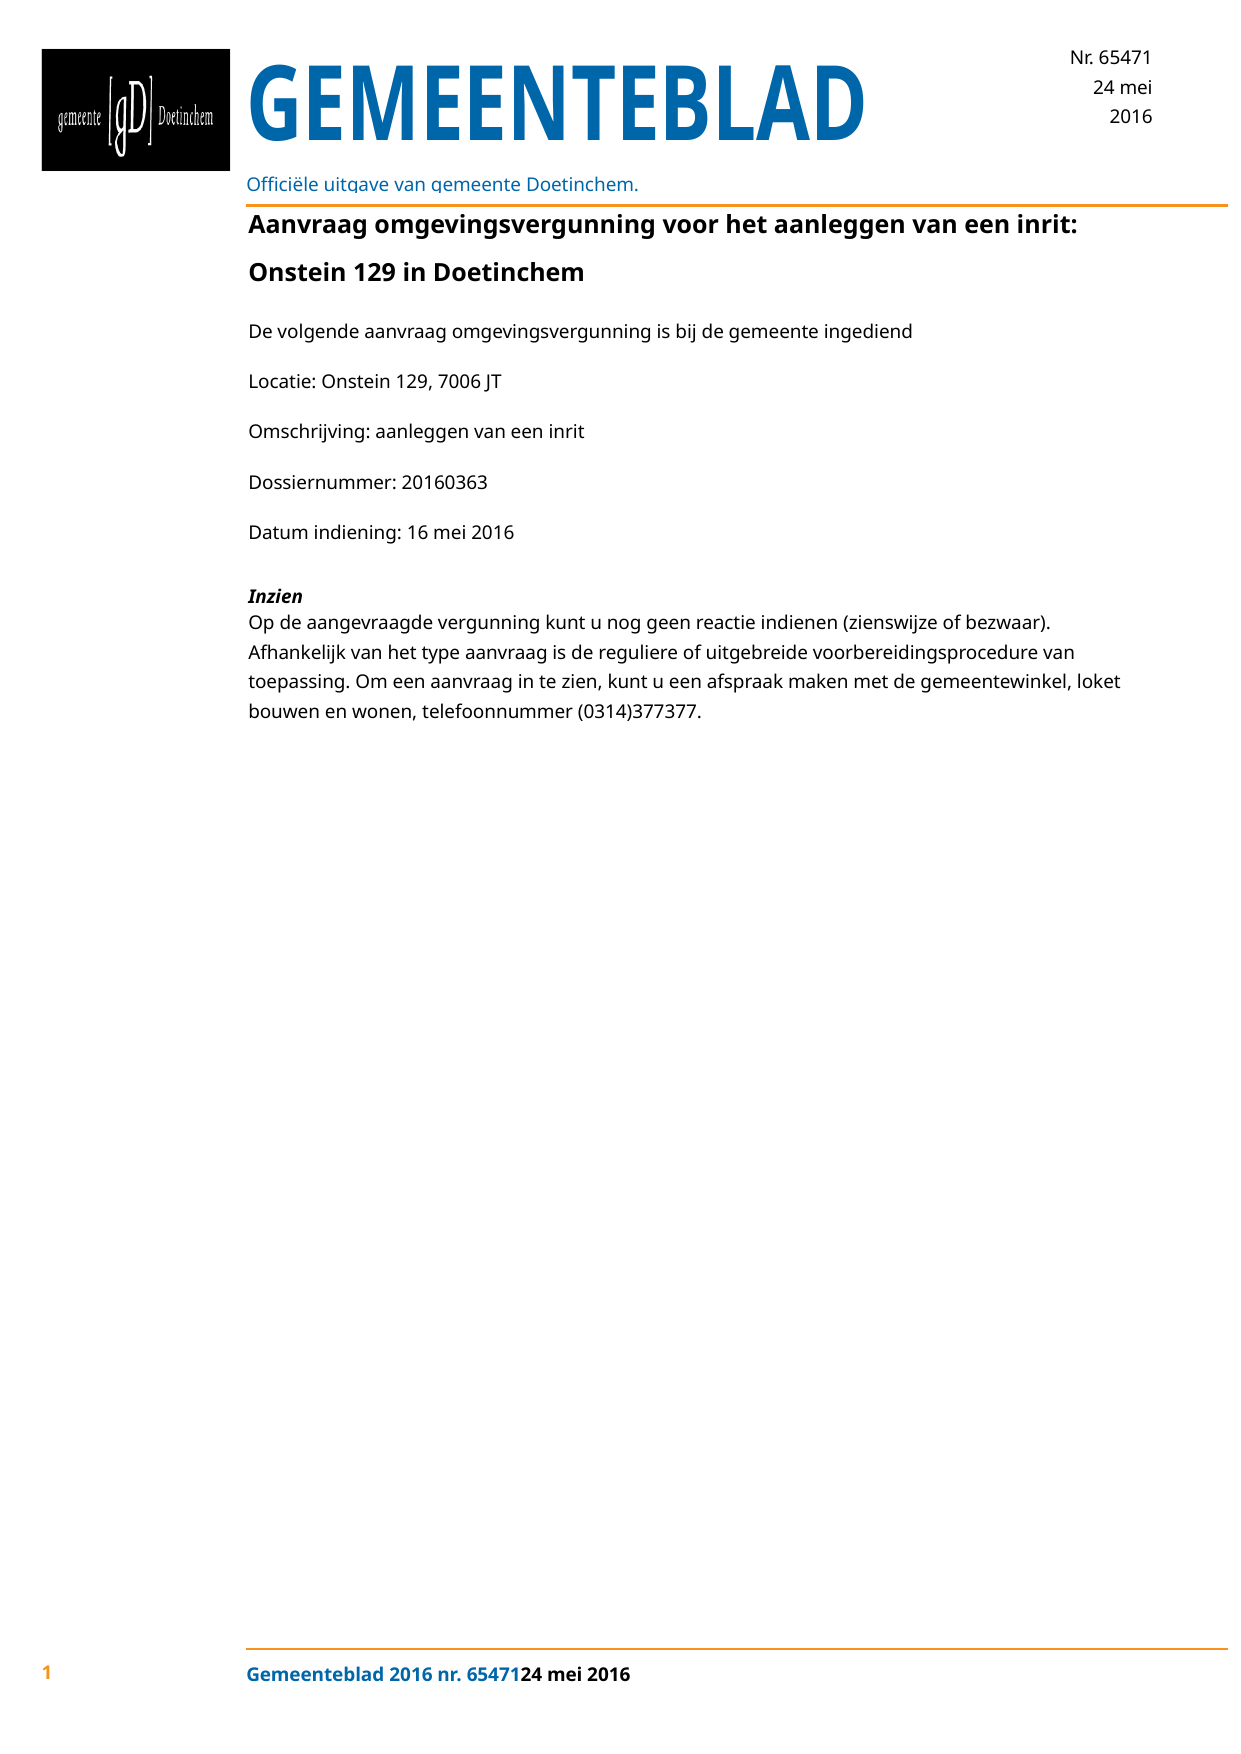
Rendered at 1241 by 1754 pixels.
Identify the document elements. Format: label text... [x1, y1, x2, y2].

text Dossiernummer: 20160363 [248, 469, 1152, 495]
picture [41, 47, 231, 172]
text Datum indiening: 16 mei 2016 [248, 519, 1152, 545]
text Inzien [248, 583, 1152, 609]
text Op de aangevraagde vergunning kunt u nog geen reactie indienen (zienswijze of bezwaar). Afhankelijk van het type aanvraag is de reguliere of uitgebreide voorbereidingsprocedure van toepassing. Om een aanvraag in te zien, kunt u een afspraak maken met de gemeentewinkel, loket bouwen en wonen, telefoonnummer (0314)377377. [248, 609, 1152, 724]
text De volgende aanvraag omgevingsvergunning is bij de gemeente ingediend [248, 318, 1152, 344]
text Omschrijving: aanleggen van een inrit [248, 419, 1152, 444]
text Aanvraag omgevingsvergunning voor het aanleggen van een inrit: Onstein 129 in Doetinchem [248, 207, 1152, 288]
text Locatie: Onstein 129, 7006 JT [248, 368, 1152, 394]
